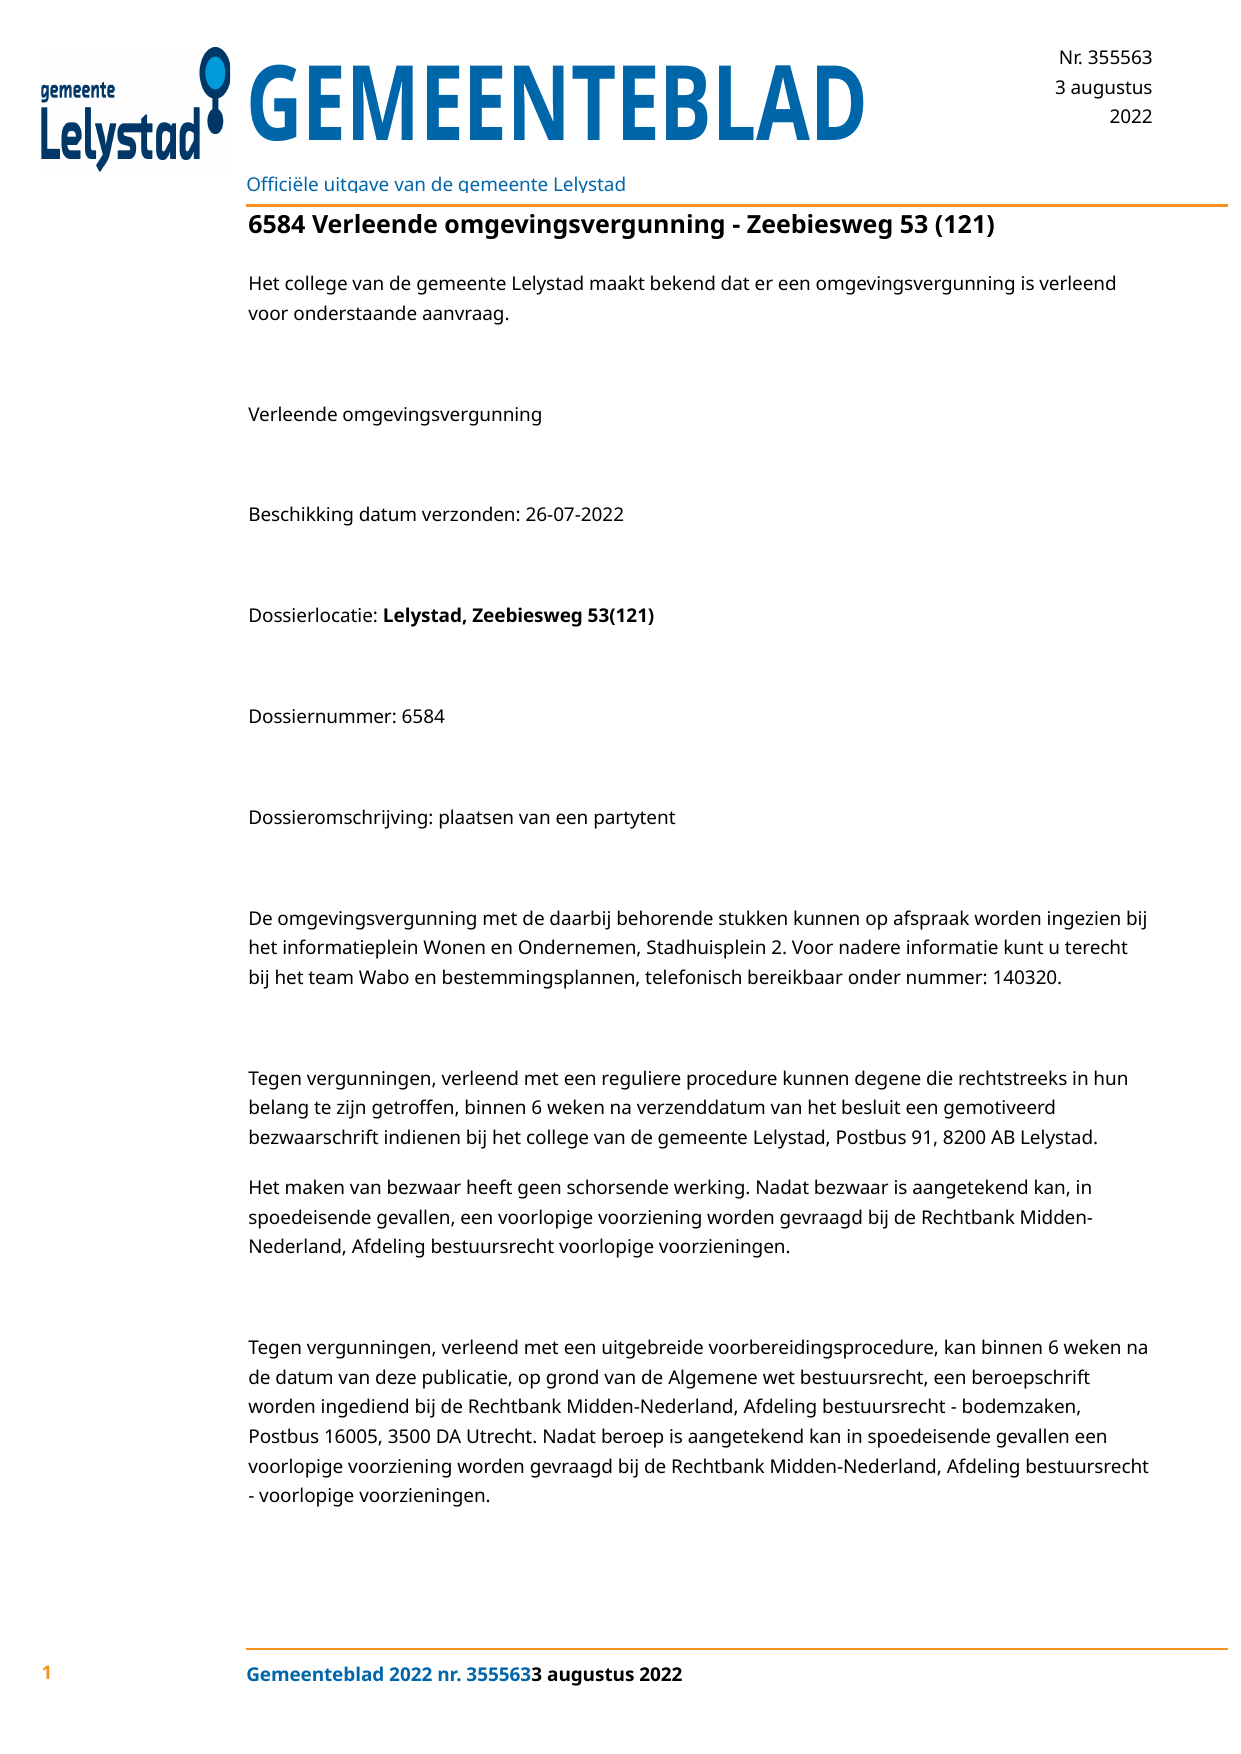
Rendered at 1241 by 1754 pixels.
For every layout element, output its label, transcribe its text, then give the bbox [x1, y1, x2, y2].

text Dossiernummer: 6584 [248, 703, 1152, 729]
text Het maken van bezwaar heeft geen schorsende werking. Nadat bezwaar is aangetekend kan, in spoedeisende gevallen, een voorlopige voorziening worden gevraagd bij de Rechtbank Midden-Nederland, Afdeling bestuursrecht voorlopige voorzieningen. [248, 1174, 1152, 1259]
text Beschikking datum verzonden: 26-07-2022 [248, 502, 1152, 527]
text Het college van de gemeente Lelystad maakt bekend dat er een omgevingsvergunning is verleend voor onderstaande aanvraag. [248, 270, 1152, 326]
text Tegen vergunningen, verleend met een uitgebreide voorbereidingsprocedure, kan binnen 6 weken na de datum van deze publicatie, op grond van de Algemene wet bestuursrecht, een beroepschrift worden ingediend bij de Rechtbank Midden-Nederland, Afdeling bestuursrecht - bodemzaken, Postbus 16005, 3500 DA Utrecht. Nadat beroep is aangetekend kan in spoedeisende gevallen een voorlopige voorziening worden gevraagd bij de Rechtbank Midden-Nederland, Afdeling bestuursrecht - voorlopige voorzieningen. [248, 1334, 1152, 1508]
text Dossierlocatie: Lelystad, Zeebiesweg 53(121) [248, 602, 1152, 628]
picture [41, 47, 231, 172]
text Tegen vergunningen, verleend met een reguliere procedure kunnen degene die rechtstreeks in hun belang te zijn getroffen, binnen 6 weken na verzenddatum van het besluit een gemotiveerd bezwaarschrift indienen bij het college van de gemeente Lelystad, Postbus 91, 8200 AB Lelystad. [248, 1065, 1152, 1150]
text De omgevingsvergunning met de daarbij behorende stukken kunnen op afspraak worden ingezien bij het informatieplein Wonen en Ondernemen, Stadhuisplein 2. Voor nadere informatie kunt u terecht bij het team Wabo en bestemmingsplannen, telefonisch bereikbaar onder nummer: 140320. [248, 905, 1152, 990]
text Dossieromschrijving: plaatsen van een partytent [248, 804, 1152, 830]
text Verleende omgevingsvergunning [248, 401, 1152, 426]
text 6584 Verleende omgevingsvergunning - Zeebiesweg 53 (121) [248, 207, 1152, 241]
